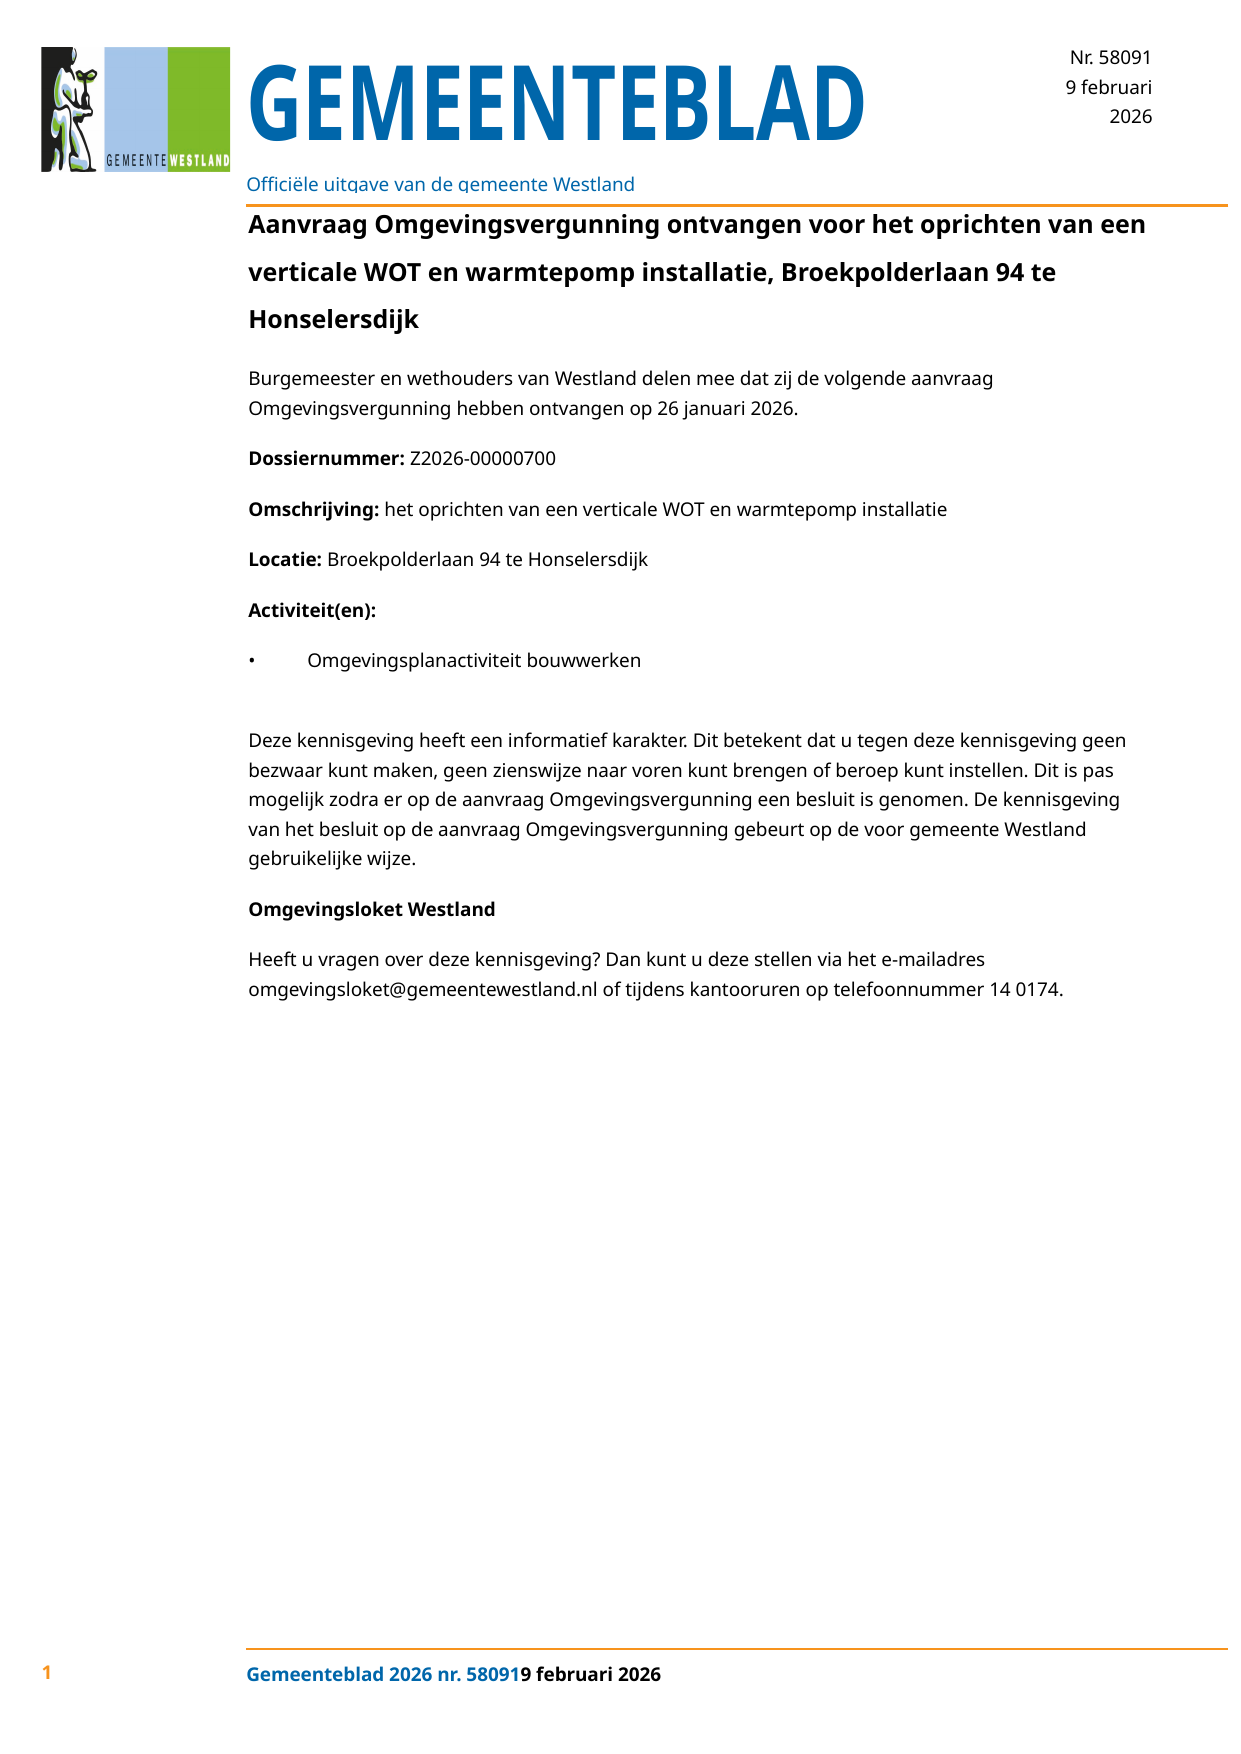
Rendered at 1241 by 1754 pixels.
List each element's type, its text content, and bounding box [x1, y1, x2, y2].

text Burgemeester en wethouders van Westland delen mee dat zij de volgende aanvraag Omgevingsvergunning hebben ontvangen op 26 januari 2026. [248, 366, 1152, 421]
text Omgevingsloket Westland [248, 896, 1152, 922]
text Activiteit(en): [248, 597, 1152, 622]
picture [41, 47, 231, 172]
text Heeft u vragen over deze kennisgeving? Dan kunt u deze stellen via het e-mailadres omgevingsloket@gemeentewestland.nl of tijdens kantooruren op telefoonnummer 14 0174. [248, 946, 1152, 1002]
text Deze kennisgeving heeft een informatief karakter. Dit betekent dat u tegen deze kennisgeving geen bezwaar kunt maken, geen zienswijze naar voren kunt brengen of beroep kunt instellen. Dit is pas mogelijk zodra er op de aanvraag Omgevingsvergunning een besluit is genomen. De kennisgeving van het besluit op de aanvraag Omgevingsvergunning gebeurt op de voor gemeente Westland gebruikelijke wijze. [248, 727, 1152, 871]
text Locatie: Broekpolderlaan 94 te Honselersdijk [248, 546, 1152, 572]
list Omgevingsplanactiviteit bouwwerken [248, 647, 1152, 673]
text Omschrijving: het oprichten van een verticale WOT en warmtepomp installatie [248, 496, 1152, 522]
text Dossiernummer: Z2026-00000700 [248, 446, 1152, 471]
text Aanvraag Omgevingsvergunning ontvangen voor het oprichten van een verticale WOT en warmtepomp installatie, Broekpolderlaan 94 te Honselersdijk [248, 207, 1152, 336]
